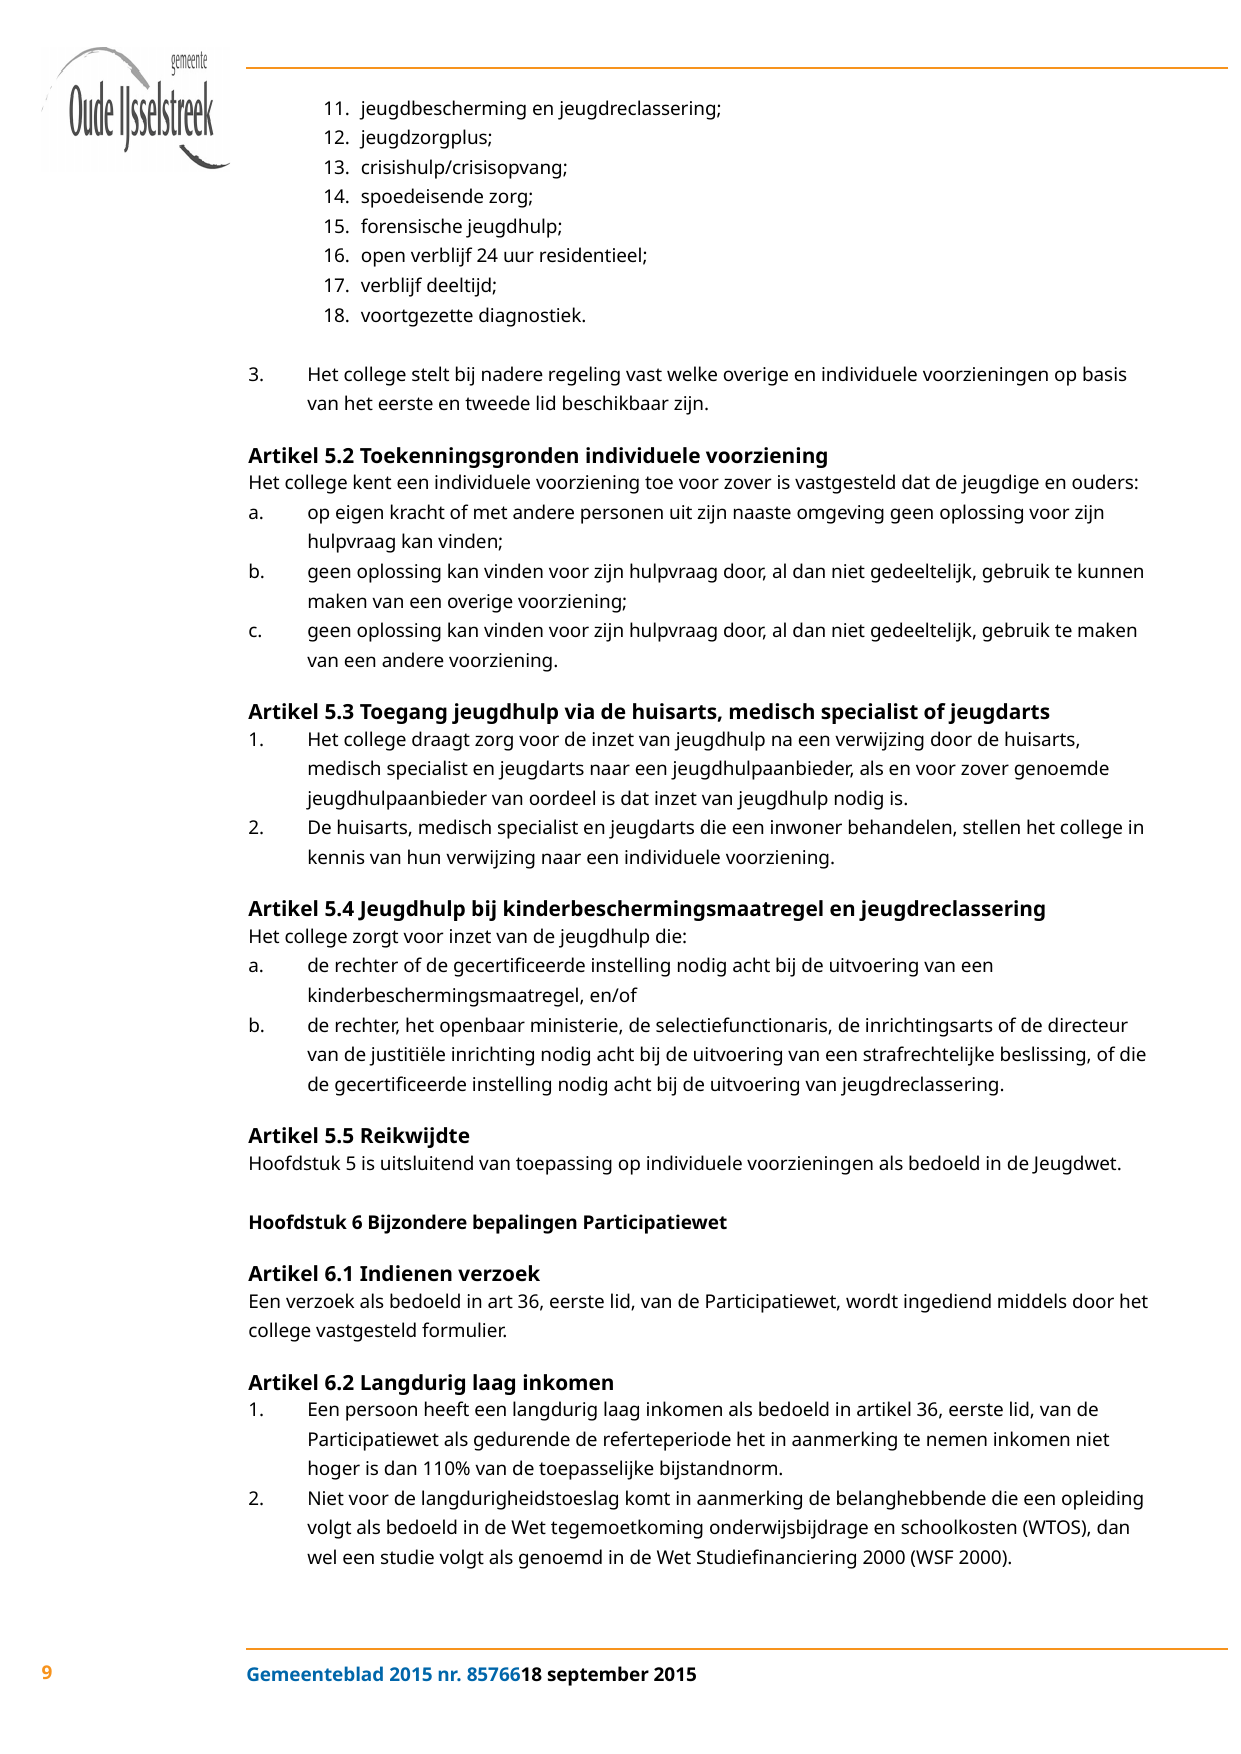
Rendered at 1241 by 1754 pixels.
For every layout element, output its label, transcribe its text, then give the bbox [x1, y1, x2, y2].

text Artikel 5.4 Jeugdhulp bij kinderbeschermingsmaatregel en jeugdreclassering [248, 894, 1152, 923]
list Niet voor de langdurigheidstoeslag komt in aanmerking de belanghebbende die een opleiding volgt als bedoeld in de Wet tegemoetkoming onderwijsbijdrage en schoolkosten (WTOS), dan wel een studie volgt als genoemd in de Wet Studiefinanciering 2000 (WSF 2000). [248, 1485, 1152, 1570]
text Artikel 5.5 Reikwijdte [248, 1121, 1152, 1150]
text Artikel 6.2 Langdurig laag inkomen [248, 1368, 1152, 1396]
list geen oplossing kan vinden voor zijn hulpvraag door, al dan niet gedeeltelijk, gebruik te kunnen maken van een overige voorziening; [248, 558, 1152, 613]
list De huisarts, medisch specialist en jeugdarts die een inwoner behandelen, stellen het college in kennis van hun verwijzing naar een individuele voorziening. [248, 814, 1152, 870]
list crisishulp/crisisopvang; [323, 154, 1152, 180]
list op eigen kracht of met andere personen uit zijn naaste omgeving geen oplossing voor zijn hulpvraag kan vinden; [248, 499, 1152, 554]
text Artikel 6.1 Indienen verzoek [248, 1259, 1152, 1288]
list spoedeisende zorg; [323, 183, 1152, 209]
list forensische jeugdhulp; [323, 213, 1152, 239]
list voortgezette diagnostiek. [323, 302, 1152, 328]
list jeugdzorgplus; [323, 124, 1152, 150]
text Een verzoek als bedoeld in art 36, eerste lid, van de Participatiewet, wordt ingediend middels door het college vastgesteld formulier. [248, 1288, 1152, 1343]
list Het college stelt bij nadere regeling vast welke overige en individuele voorzieningen op basis van het eerste en tweede lid beschikbaar zijn. [248, 361, 1152, 416]
list geen oplossing kan vinden voor zijn hulpvraag door, al dan niet gedeeltelijk, gebruik te maken van een andere voorziening. [248, 617, 1152, 673]
text Artikel 5.2 Toekenningsgronden individuele voorziening [248, 441, 1152, 469]
list de rechter, het openbaar ministerie, de selectiefunctionaris, de inrichtingsarts of de directeur van de justitiële inrichting nodig acht bij de uitvoering van een strafrechtelijke beslissing, of die de gecertificeerde instelling nodig acht bij de uitvoering van jeugdreclassering. [248, 1012, 1152, 1097]
list Het college draagt zorg voor de inzet van jeugdhulp na een verwijzing door de huisarts, medisch specialist en jeugdarts naar een jeugdhulpaanbieder, als en voor zover genoemde jeugdhulpaanbieder van oordeel is dat inzet van jeugdhulp nodig is. [248, 726, 1152, 811]
list open verblijf 24 uur residentieel; [323, 243, 1152, 268]
list jeugdbescherming en jeugdreclassering; [323, 95, 1152, 121]
list Een persoon heeft een langdurig laag inkomen als bedoeld in artikel 36, eerste lid, van de Participatiewet als gedurende de referteperiode het in aanmerking te nemen inkomen niet hoger is dan 110% van de toepasselijke bijstandnorm. [248, 1396, 1152, 1481]
text Het college kent een individuele voorziening toe voor zover is vastgesteld dat de jeugdige en ouders: [248, 469, 1152, 495]
text Het college zorgt voor inzet van de jeugdhulp die: [248, 923, 1152, 949]
picture [41, 47, 231, 172]
list de rechter of de gecertificeerde instelling nodig acht bij de uitvoering van een kinderbeschermingsmaatregel, en/of [248, 953, 1152, 1008]
text Hoofdstuk 6 Bijzondere bepalingen Participatiewet [248, 1209, 1152, 1235]
text Hoofdstuk 5 is uitsluitend van toepassing op individuele voorzieningen als bedoeld in de Jeugdwet. [248, 1150, 1152, 1176]
list verblijf deeltijd; [323, 272, 1152, 298]
text Artikel 5.3 Toegang jeugdhulp via de huisarts, medisch specialist of jeugdarts [248, 697, 1152, 726]
